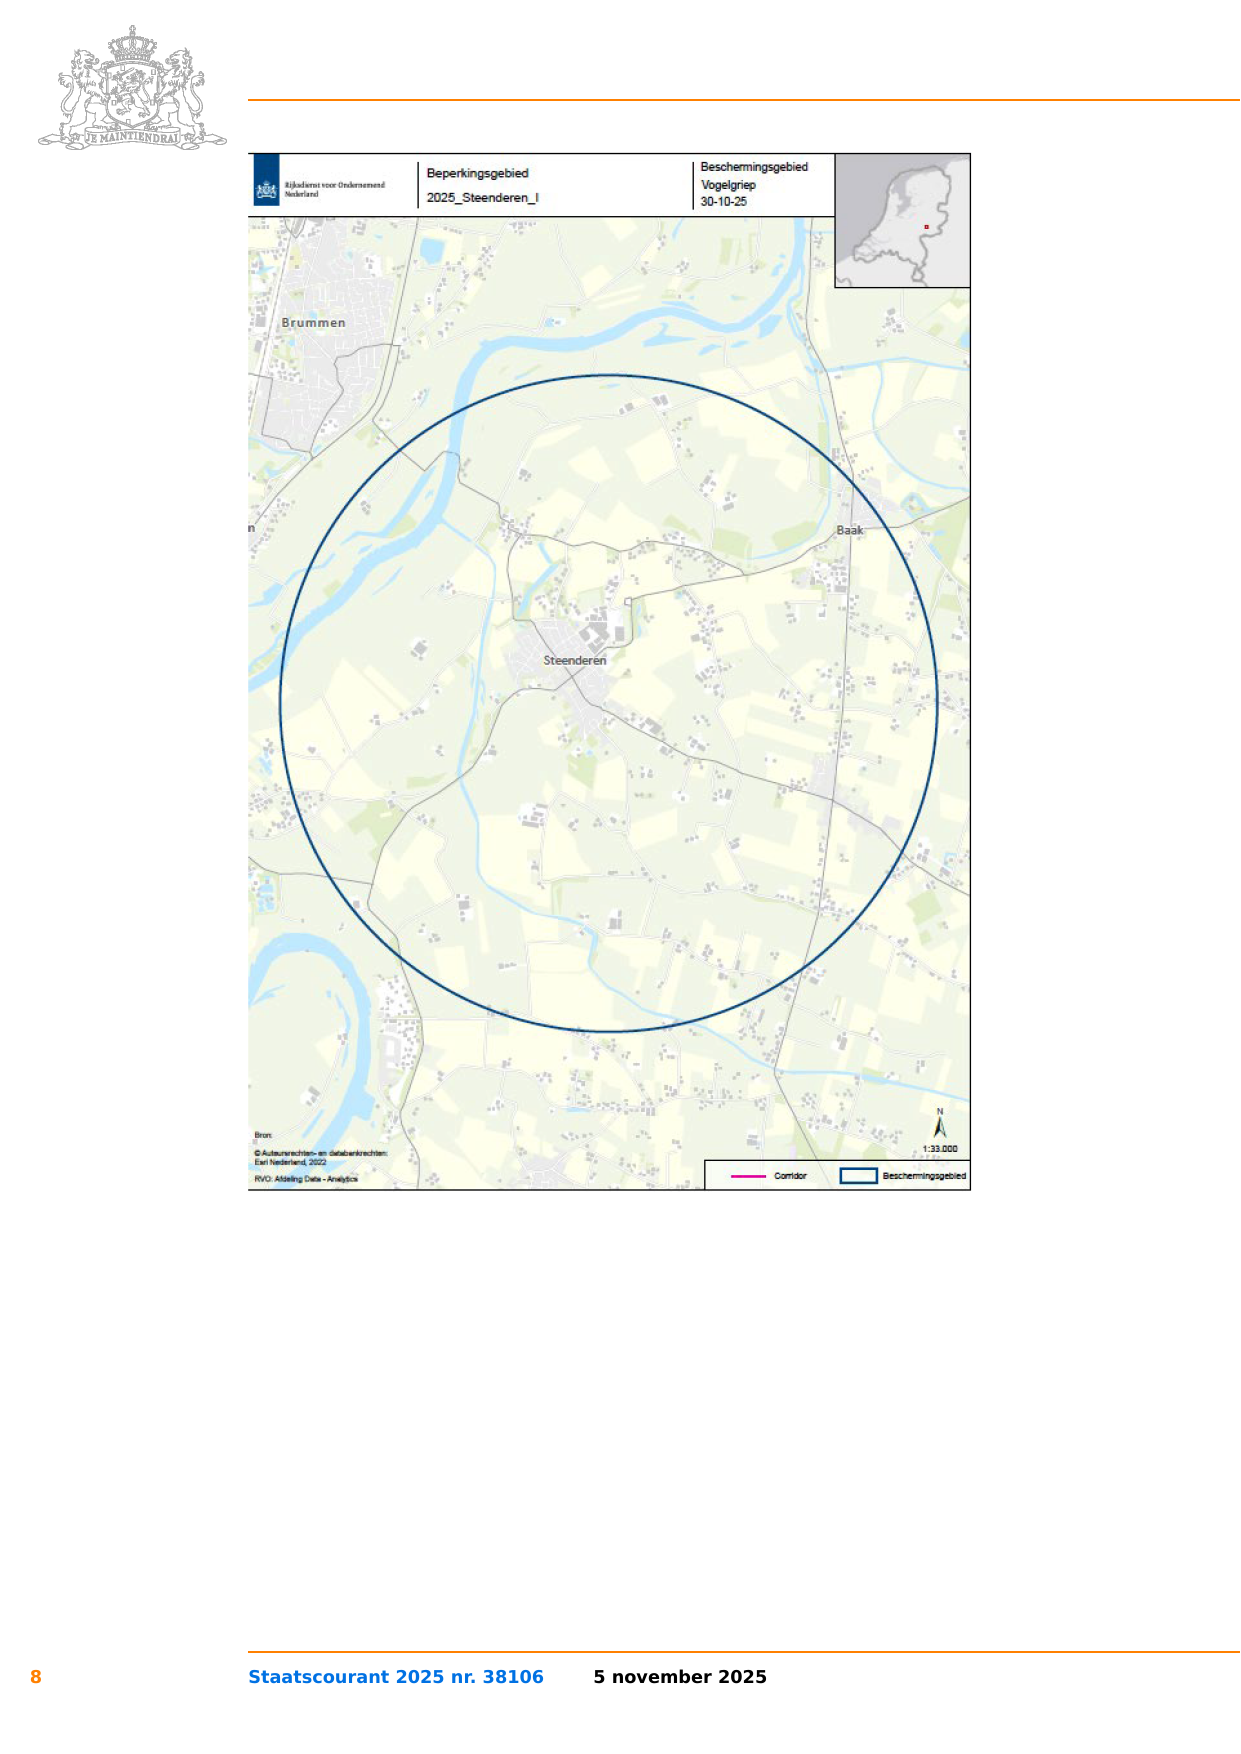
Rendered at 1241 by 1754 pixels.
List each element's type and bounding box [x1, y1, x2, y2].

picture [38, 25, 227, 150]
picture [248, 151, 975, 1192]
